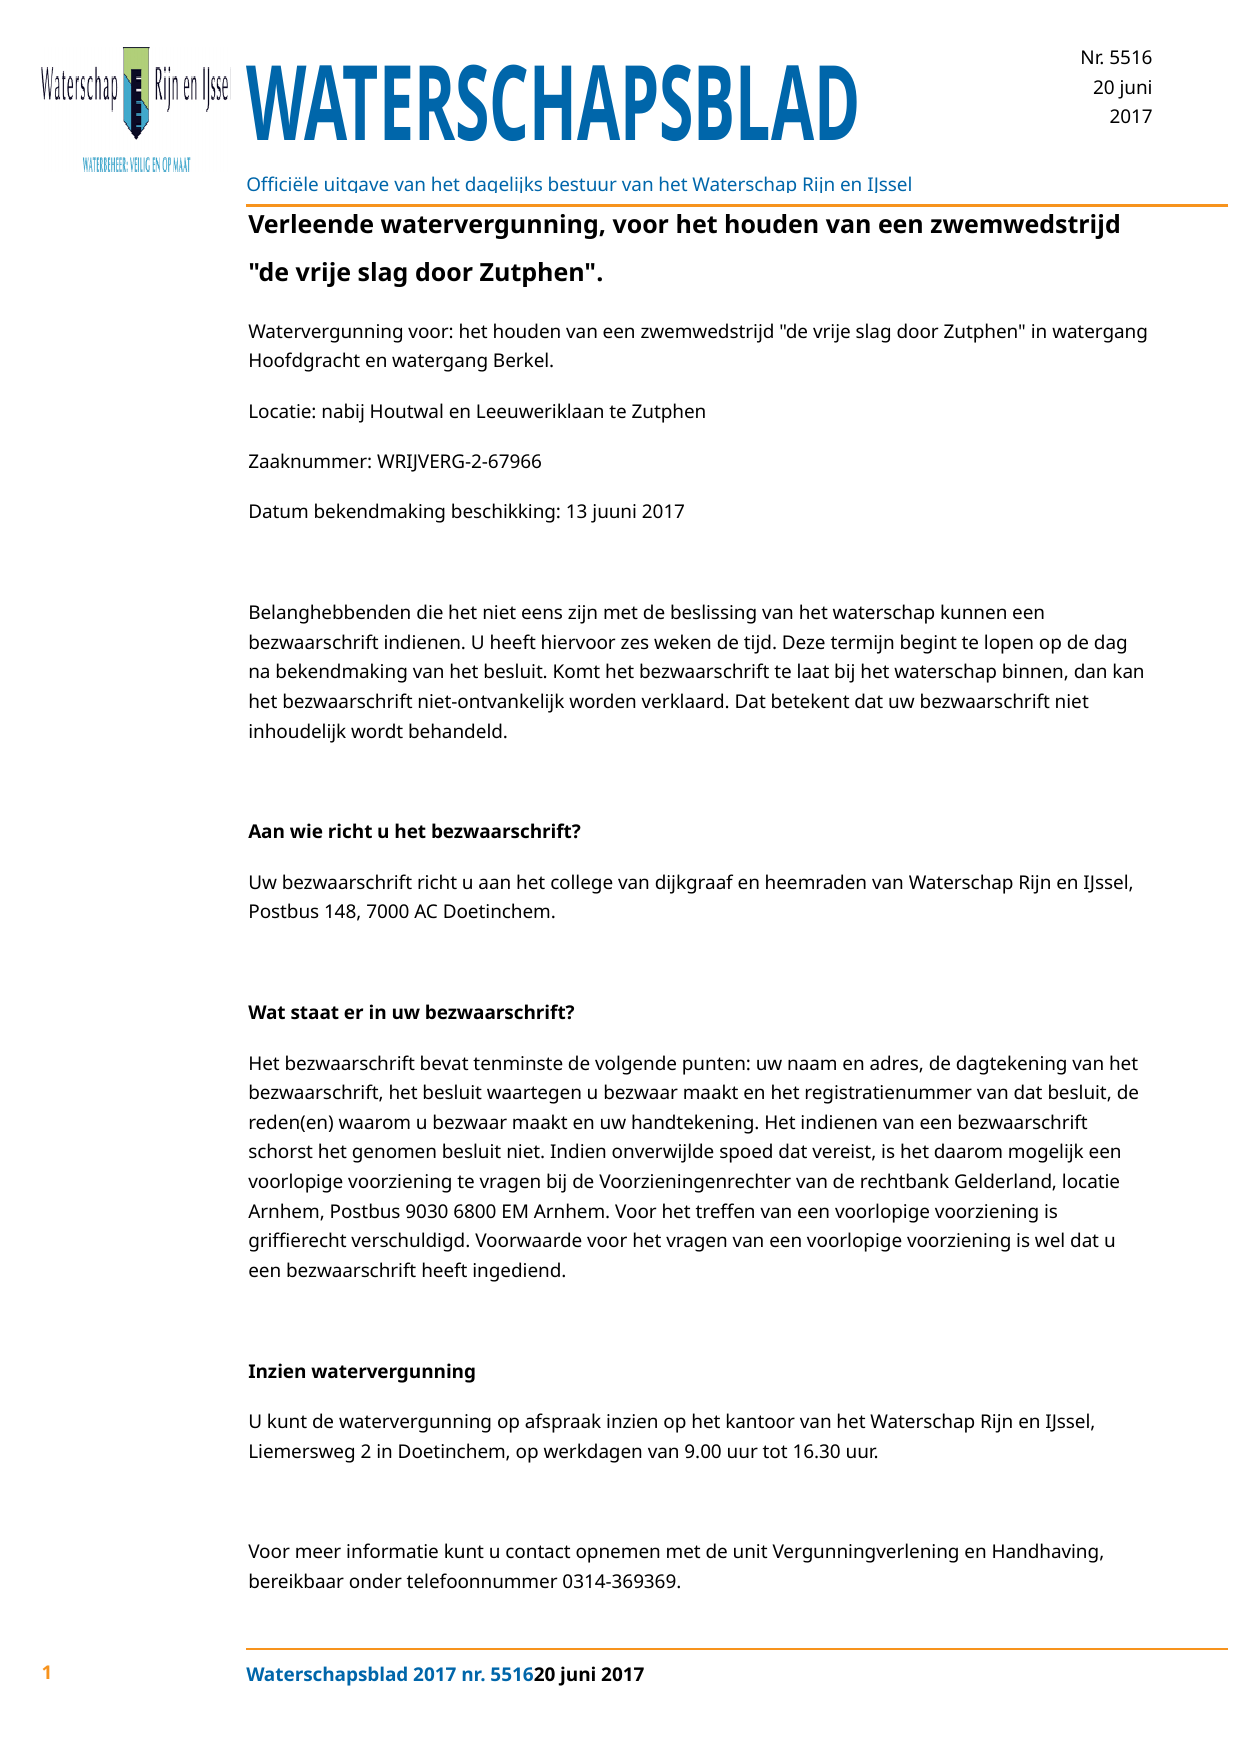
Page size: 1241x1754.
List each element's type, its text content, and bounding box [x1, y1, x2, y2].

text Voor meer informatie kunt u contact opnemen met de unit Vergunningverlening en Handhaving, bereikbaar onder telefoonnummer 0314-369369. [248, 1539, 1152, 1594]
text Inzien watervergunning [248, 1358, 1152, 1384]
picture [41, 47, 231, 172]
text Verleende watervergunning, voor het houden van een zwemwedstrijd "de vrije slag door Zutphen". [248, 207, 1152, 288]
text Het bezwaarschrift bevat tenminste de volgende punten: uw naam en adres, de dagtekening van het bezwaarschrift, het besluit waartegen u bezwaar maakt en het registratienummer van dat besluit, de reden(en) waarom u bezwaar maakt en uw handtekening. Het indienen van een bezwaarschrift schorst het genomen besluit niet. Indien onverwijlde spoed dat vereist, is het daarom mogelijk een voorlopige voorziening te vragen bij de Voorzieningenrechter van de rechtbank Gelderland, locatie Arnhem, Postbus 9030 6800 EM Arnhem. Voor het treffen van een voorlopige voorziening is griffierecht verschuldigd. Voorwaarde voor het vragen van een voorlopige voorziening is wel dat u een bezwaarschrift heeft ingediend. [248, 1050, 1152, 1283]
text Aan wie richt u het bezwaarschrift? [248, 819, 1152, 844]
text U kunt de watervergunning op afspraak inzien op het kantoor van het Waterschap Rijn en IJssel, Liemersweg 2 in Doetinchem, op werkdagen van 9.00 uur tot 16.30 uur. [248, 1408, 1152, 1464]
text Locatie: nabij Houtwal en Leeuweriklaan te Zutphen [248, 398, 1152, 424]
text Watervergunning voor: het houden van een zwemwedstrijd "de vrije slag door Zutphen" in watergang Hoofdgracht en watergang Berkel. [248, 318, 1152, 373]
text Wat staat er in uw bezwaarschrift? [248, 999, 1152, 1025]
text Uw bezwaarschrift richt u aan het college van dijkgraaf en heemraden van Waterschap Rijn en IJssel, Postbus 148, 7000 AC Doetinchem. [248, 869, 1152, 924]
text Zaaknummer: WRIJVERG-2-67966 [248, 448, 1152, 474]
text Belanghebbenden die het niet eens zijn met de beslissing van het waterschap kunnen een bezwaarschrift indienen. U heeft hiervoor zes weken de tijd. Deze termijn begint te lopen op de dag na bekendmaking van het besluit. Komt het bezwaarschrift te laat bij het waterschap binnen, dan kan het bezwaarschrift niet-ontvankelijk worden verklaard. Dat betekent dat uw bezwaarschrift niet inhoudelijk wordt behandeld. [248, 599, 1152, 744]
text Datum bekendmaking beschikking: 13 juuni 2017 [248, 499, 1152, 524]
